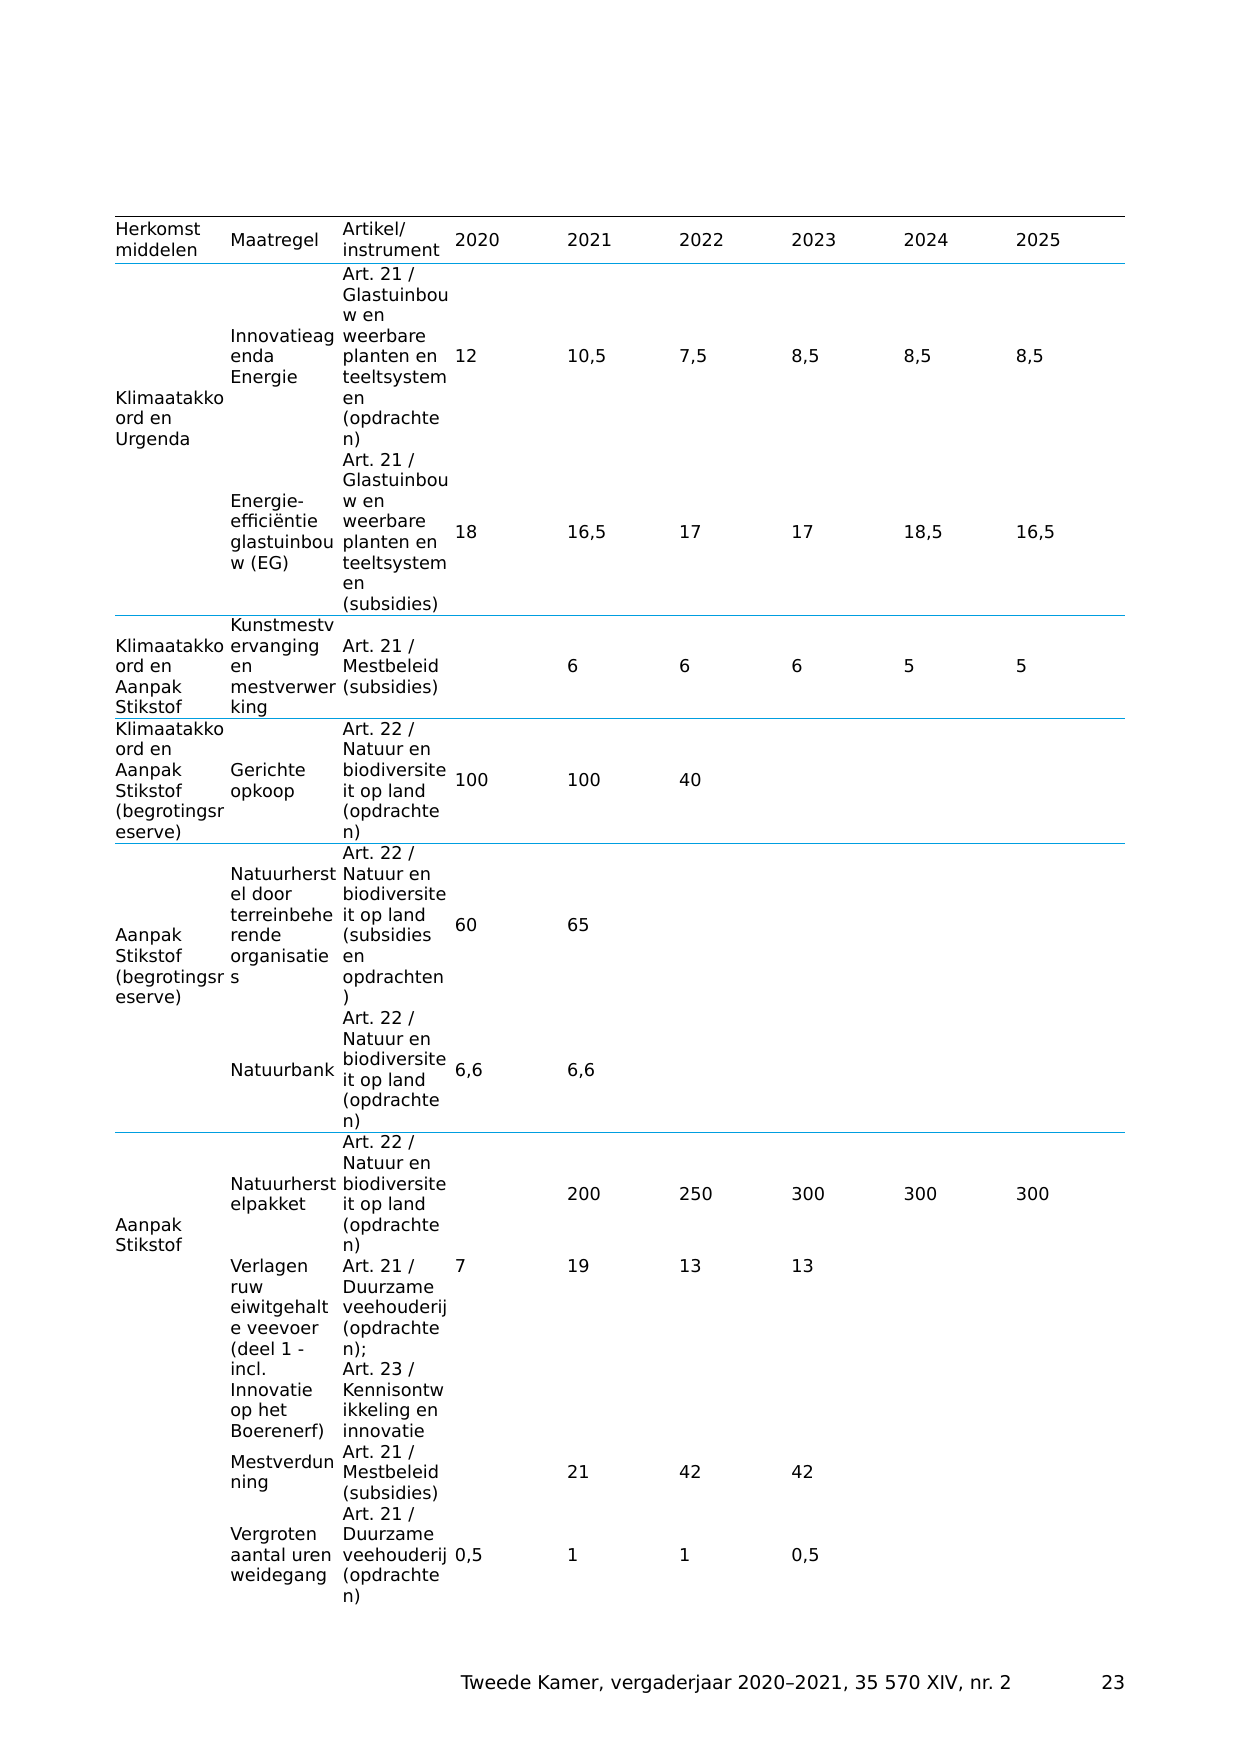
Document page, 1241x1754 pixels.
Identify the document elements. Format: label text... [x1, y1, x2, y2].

table_cell [1013, 1008, 1125, 1132]
table_cell Art. 22 / Natuur en biodiversiteit op land (opdrachten) [340, 1133, 452, 1256]
table_cell 19 [564, 1256, 676, 1442]
table_cell 18 [452, 450, 564, 614]
table_cell 2021 [564, 217, 676, 263]
table_cell 8,5 [1013, 264, 1125, 449]
table_cell 300 [1013, 1133, 1125, 1256]
table_cell Klimaatakkoord en Urgenda [115, 264, 227, 449]
table_cell 100 [452, 719, 564, 842]
table_cell 7 [452, 1256, 564, 1442]
table_cell Natuurherstelpakket [227, 1133, 339, 1256]
table_cell [1013, 1504, 1125, 1607]
table_cell [900, 1008, 1013, 1132]
table_cell [115, 1256, 227, 1442]
table_cell 42 [788, 1442, 900, 1503]
table_cell Energie-efficiëntie glastuinbouw (EG) [227, 450, 339, 614]
table_cell Klimaatakkoord en Aanpak Stikstof [115, 616, 227, 718]
table_cell [115, 1008, 227, 1132]
table_cell [900, 1504, 1013, 1607]
table_cell [1013, 1256, 1125, 1442]
table_cell Art. 22 / Natuur en biodiversiteit op land (opdrachten) [340, 1008, 452, 1132]
table_cell 12 [452, 264, 564, 449]
table_cell Aanpak Stikstof (begrotingsreserve) [115, 844, 227, 1008]
table_cell Mestverdunning [227, 1442, 339, 1503]
table_cell [1013, 719, 1125, 842]
table_cell Kunstmestvervanging en mestverwerking [227, 616, 339, 718]
table_cell 13 [676, 1256, 788, 1442]
table_cell [452, 1133, 564, 1256]
table_cell 7,5 [676, 264, 788, 449]
table_cell 8,5 [788, 264, 900, 449]
table_cell 6 [564, 616, 676, 718]
table_cell [900, 719, 1013, 842]
table_cell 6 [676, 616, 788, 718]
table_cell 13 [788, 1256, 900, 1442]
table_cell 5 [900, 616, 1013, 718]
table_cell Aanpak Stikstof [115, 1133, 227, 1256]
table_cell 1 [676, 1504, 788, 1607]
table_cell 0,5 [452, 1504, 564, 1607]
table_cell 2023 [788, 217, 900, 263]
table_cell 0,5 [788, 1504, 900, 1607]
table_cell [115, 1504, 227, 1607]
table_cell [676, 844, 788, 1008]
table_cell 60 [452, 844, 564, 1008]
table_cell 17 [788, 450, 900, 614]
table_cell Art. 21 / Duurzame veehouderij (opdrachten) [340, 1504, 452, 1607]
table_cell [900, 1442, 1013, 1503]
table_cell Art. 22 / Natuur en biodiversiteit op land (opdrachten) [340, 719, 452, 842]
table_cell [1013, 1442, 1125, 1503]
table_cell Natuurbank [227, 1008, 339, 1132]
table_cell 200 [564, 1133, 676, 1256]
table_cell Art. 22 / Natuur en biodiversiteit op land (subsidies en opdrachten) [340, 844, 452, 1008]
table_cell [900, 1256, 1013, 1442]
table_cell 300 [788, 1133, 900, 1256]
table_cell [452, 1442, 564, 1503]
table_cell Gerichte opkoop [227, 719, 339, 842]
table_cell 6,6 [452, 1008, 564, 1132]
table_cell 17 [676, 450, 788, 614]
table_cell 42 [676, 1442, 788, 1503]
table_cell 5 [1013, 616, 1125, 718]
table_cell Art. 21 / Mestbeleid (subsidies) [340, 616, 452, 718]
table_cell Art. 21 / Glastuinbouw en weerbare planten en teeltsystemen (opdrachten) [340, 264, 452, 449]
table_cell [452, 616, 564, 718]
table_cell 65 [564, 844, 676, 1008]
table_cell 10,5 [564, 264, 676, 449]
table_cell Klimaatakkoord en Aanpak Stikstof (begrotingsreserve) [115, 719, 227, 842]
table_cell 300 [900, 1133, 1013, 1256]
table_cell 1 [564, 1504, 676, 1607]
table_cell 2022 [676, 217, 788, 263]
table_cell 2024 [900, 217, 1013, 263]
table_cell [1013, 844, 1125, 1008]
table_cell [900, 844, 1013, 1008]
table_cell 6,6 [564, 1008, 676, 1132]
table_cell 40 [676, 719, 788, 842]
table_cell [676, 1008, 788, 1132]
table_cell 250 [676, 1133, 788, 1256]
table_cell Artikel/instrument [340, 217, 452, 263]
table_cell Natuurherstel door terreinbeherende organisaties [227, 844, 339, 1008]
table_cell [115, 450, 227, 614]
table_cell [788, 719, 900, 842]
table_cell 6 [788, 616, 900, 718]
table_cell Maatregel [227, 217, 339, 263]
table_cell Herkomst middelen [115, 217, 227, 263]
table_cell Verlagen ruw eiwitgehalte veevoer (deel 1 - incl. Innovatie op het Boerenerf) [227, 1256, 339, 1442]
table_cell 8,5 [900, 264, 1013, 449]
table_cell 21 [564, 1442, 676, 1503]
table_cell Innovatieagenda Energie [227, 264, 339, 449]
table_cell 2020 [452, 217, 564, 263]
table_cell [115, 1442, 227, 1503]
table_cell 18,5 [900, 450, 1013, 614]
table_cell Art. 21 / Mestbeleid (subsidies) [340, 1442, 452, 1503]
table_cell 100 [564, 719, 676, 842]
table_cell 2025 [1013, 217, 1125, 263]
table_cell 16,5 [564, 450, 676, 614]
table_cell Vergroten aantal uren weidegang [227, 1504, 339, 1607]
table_cell Art. 21 / Duurzame veehouderij (opdrachten); Art. 23 / Kennisontwikkeling en innovatie [340, 1256, 452, 1442]
table_header Overzicht intensiveringen enveloppes LNV begroting (bedragen in € mln.) [115, 191, 1125, 216]
table_cell [788, 844, 900, 1008]
table_cell 16,5 [1013, 450, 1125, 614]
table_cell Art. 21 / Glastuinbouw en weerbare planten en teeltsystemen (subsidies) [340, 450, 452, 614]
table_cell [788, 1008, 900, 1132]
